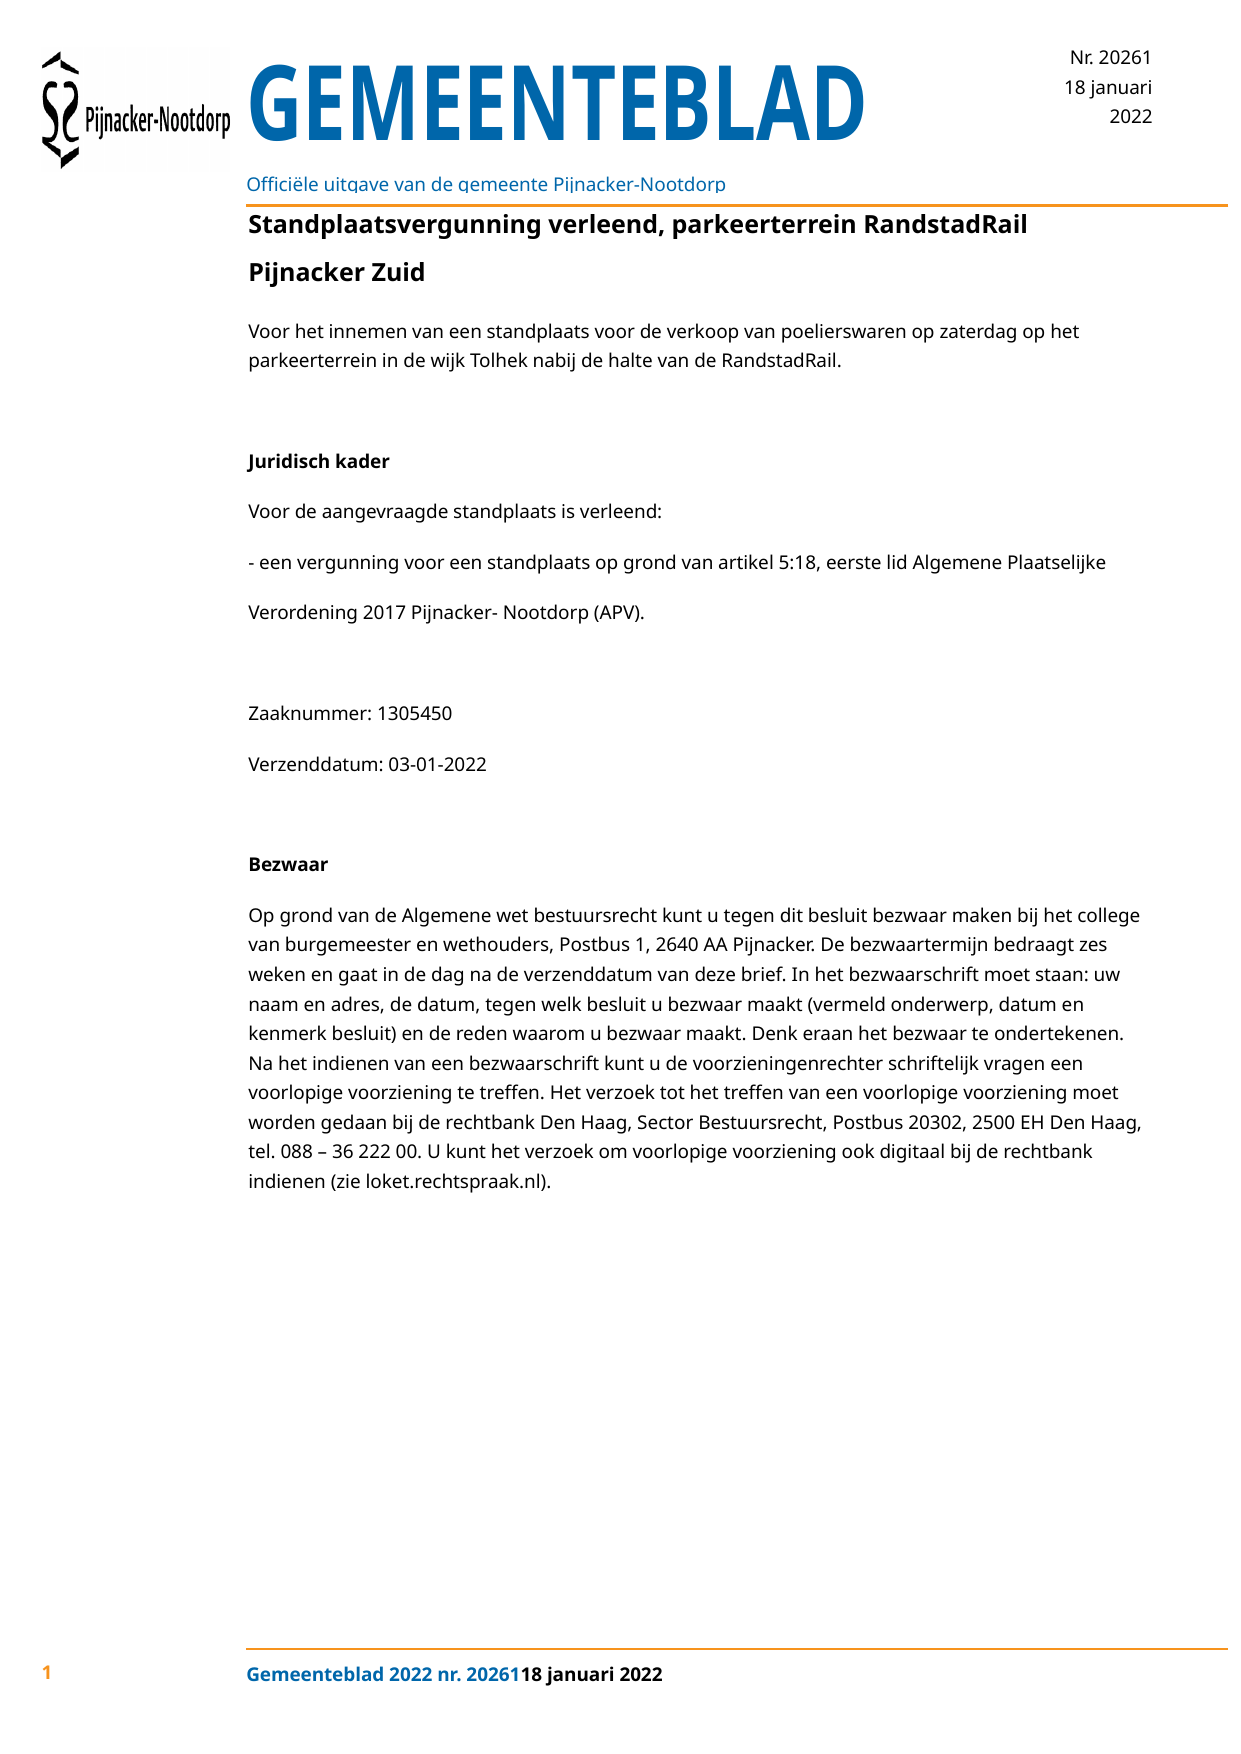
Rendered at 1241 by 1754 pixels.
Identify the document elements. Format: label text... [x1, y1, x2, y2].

text Verordening 2017 Pijnacker- Nootdorp (APV). [248, 599, 1152, 625]
text Juridisch kader [248, 448, 1152, 474]
text Voor het innemen van een standplaats voor de verkoop van poelierswaren op zaterdag op het parkeerterrein in de wijk Tolhek nabij de halte van de RandstadRail. [248, 318, 1152, 373]
text - een vergunning voor een standplaats op grond van artikel 5:18, eerste lid Algemene Plaatselijke [248, 549, 1152, 575]
text Zaaknummer: 1305450 [248, 700, 1152, 726]
text Verzenddatum: 03-01-2022 [248, 751, 1152, 777]
text Op grond van de Algemene wet bestuursrecht kunt u tegen dit besluit bezwaar maken bij het college van burgemeester en wethouders, Postbus 1, 2640 AA Pijnacker. De bezwaartermijn bedraagt zes weken en gaat in de dag na de verzenddatum van deze brief. In het bezwaarschrift moet staan: uw naam en adres, de datum, tegen welk besluit u bezwaar maakt (vermeld onderwerp, datum en kenmerk besluit) en de reden waarom u bezwaar maakt. Denk eraan het bezwaar te ondertekenen. Na het indienen van een bezwaarschrift kunt u de voorzieningenrechter schriftelijk vragen een voorlopige voorziening te treffen. Het verzoek tot het treffen van een voorlopige voorziening moet worden gedaan bij de rechtbank Den Haag, Sector Bestuursrecht, Postbus 20302, 2500 EH Den Haag, tel. 088 – 36 222 00. U kunt het verzoek om voorlopige voorziening ook digitaal bij de rechtbank indienen (zie loket.rechtspraak.nl). [248, 902, 1152, 1194]
text Voor de aangevraagde standplaats is verleend: [248, 499, 1152, 524]
text Bezwaar [248, 852, 1152, 877]
text Standplaatsvergunning verleend, parkeerterrein RandstadRail Pijnacker Zuid [248, 207, 1152, 288]
picture [41, 47, 231, 172]
